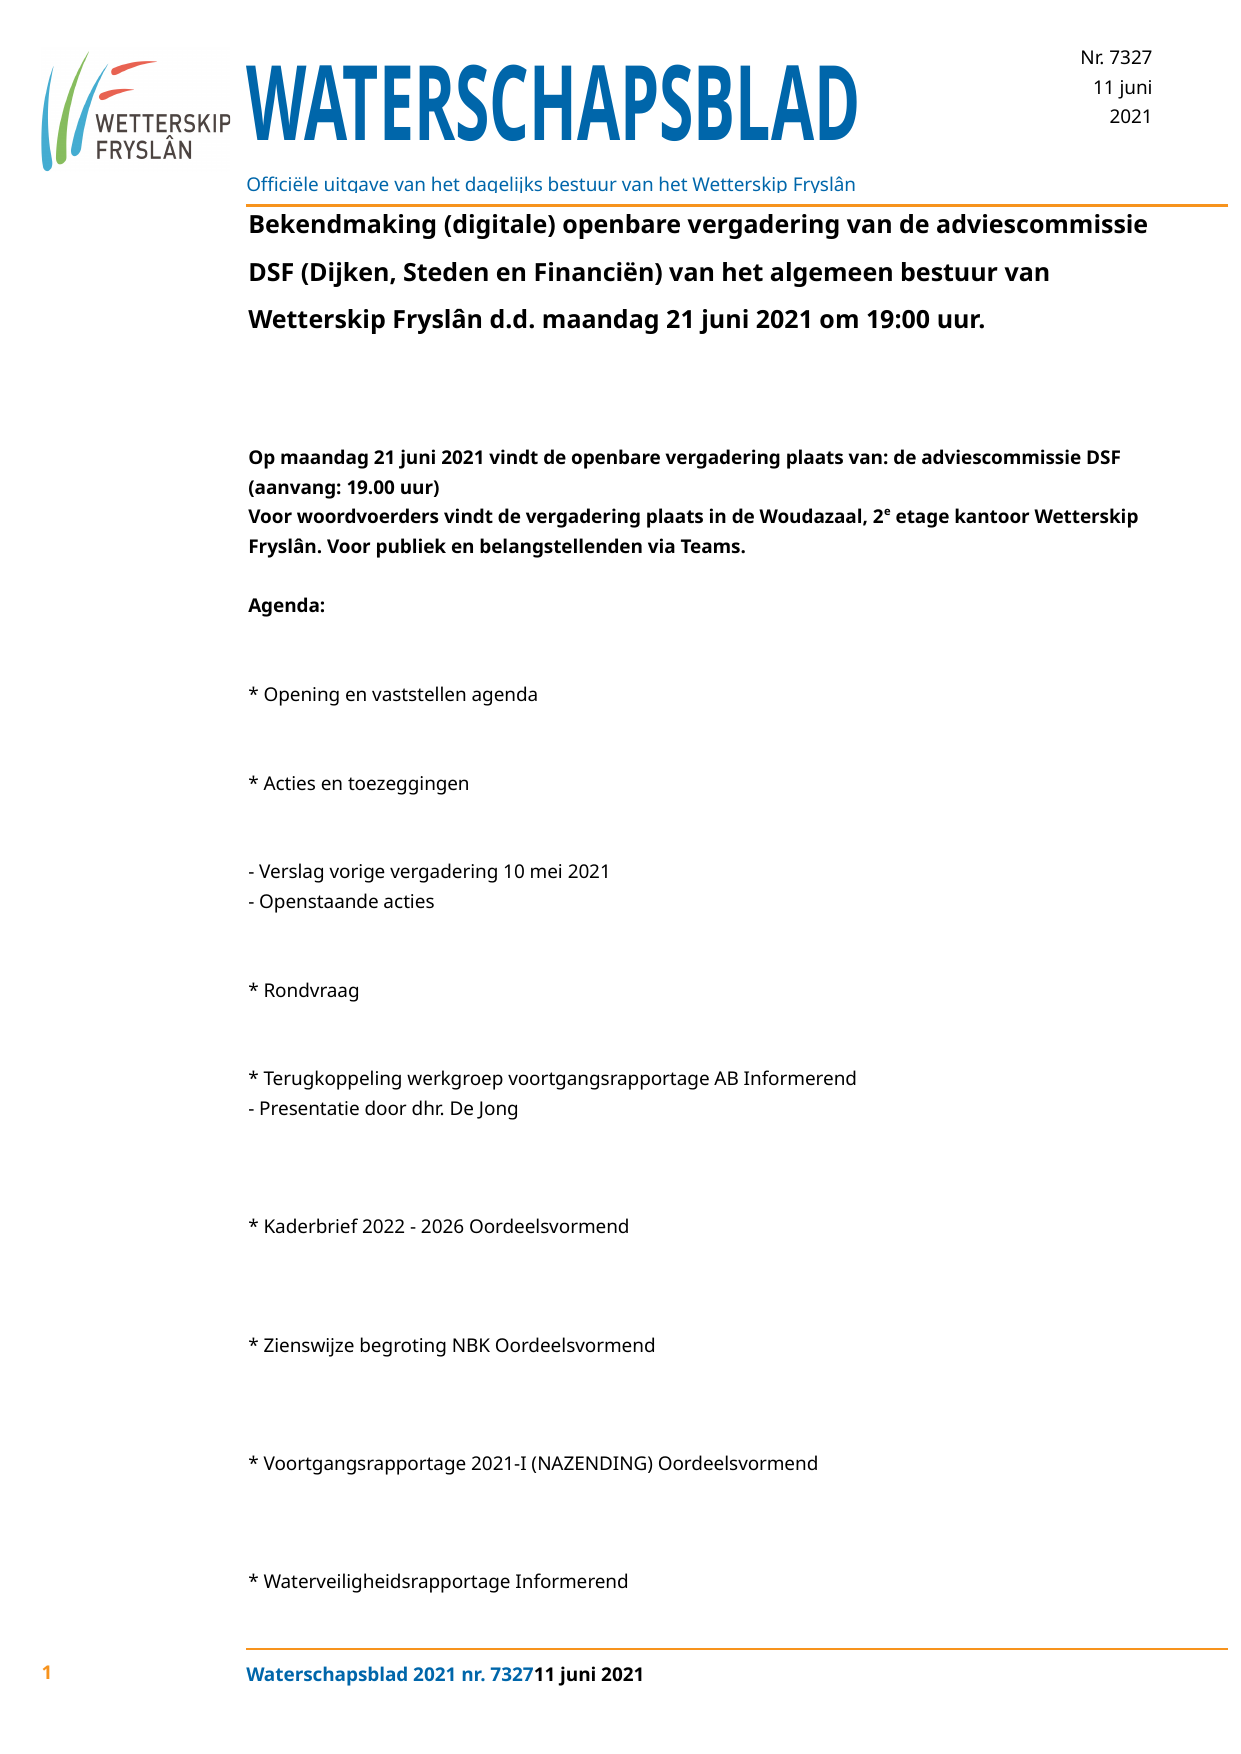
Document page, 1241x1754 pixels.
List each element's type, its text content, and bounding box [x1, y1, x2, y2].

text * Rondvraag [248, 977, 1152, 1003]
text * Acties en toezeggingen [248, 770, 1152, 796]
text Agenda: [248, 592, 1152, 618]
text * Terugkoppeling werkgroep voortgangsrapportage AB Informerend [248, 1066, 1152, 1091]
text Voor woordvoerders vindt de vergadering plaats in de Woudazaal, 2e etage kantoor Wetterskip Fryslân. Voor publiek en belangstellenden via Teams. [248, 503, 1152, 559]
text - Presentatie door dhr. De Jong [248, 1095, 1152, 1121]
text Op maandag 21 juni 2021 vindt de openbare vergadering plaats van: de adviescommissie DSF (aanvang: 19.00 uur) [248, 444, 1152, 500]
picture [41, 47, 231, 172]
text - Openstaande acties [248, 888, 1152, 914]
text * Waterveiligheidsrapportage Informerend [248, 1568, 1152, 1594]
text Bekendmaking (digitale) openbare vergadering van de adviescommissie DSF (Dijken, Steden en Financiën) van het algemeen bestuur van Wetterskip Fryslân d.d. maandag 21 juni 2021 om 19:00 uur. [248, 207, 1152, 336]
text * Zienswijze begroting NBK Oordeelsvormend [248, 1332, 1152, 1358]
text * Kaderbrief 2022 - 2026 Oordeelsvormend [248, 1213, 1152, 1239]
text * Opening en vaststellen agenda [248, 681, 1152, 707]
text - Verslag vorige vergadering 10 mei 2021 [248, 858, 1152, 884]
text * Voortgangsrapportage 2021-I (NAZENDING) Oordeelsvormend [248, 1450, 1152, 1476]
